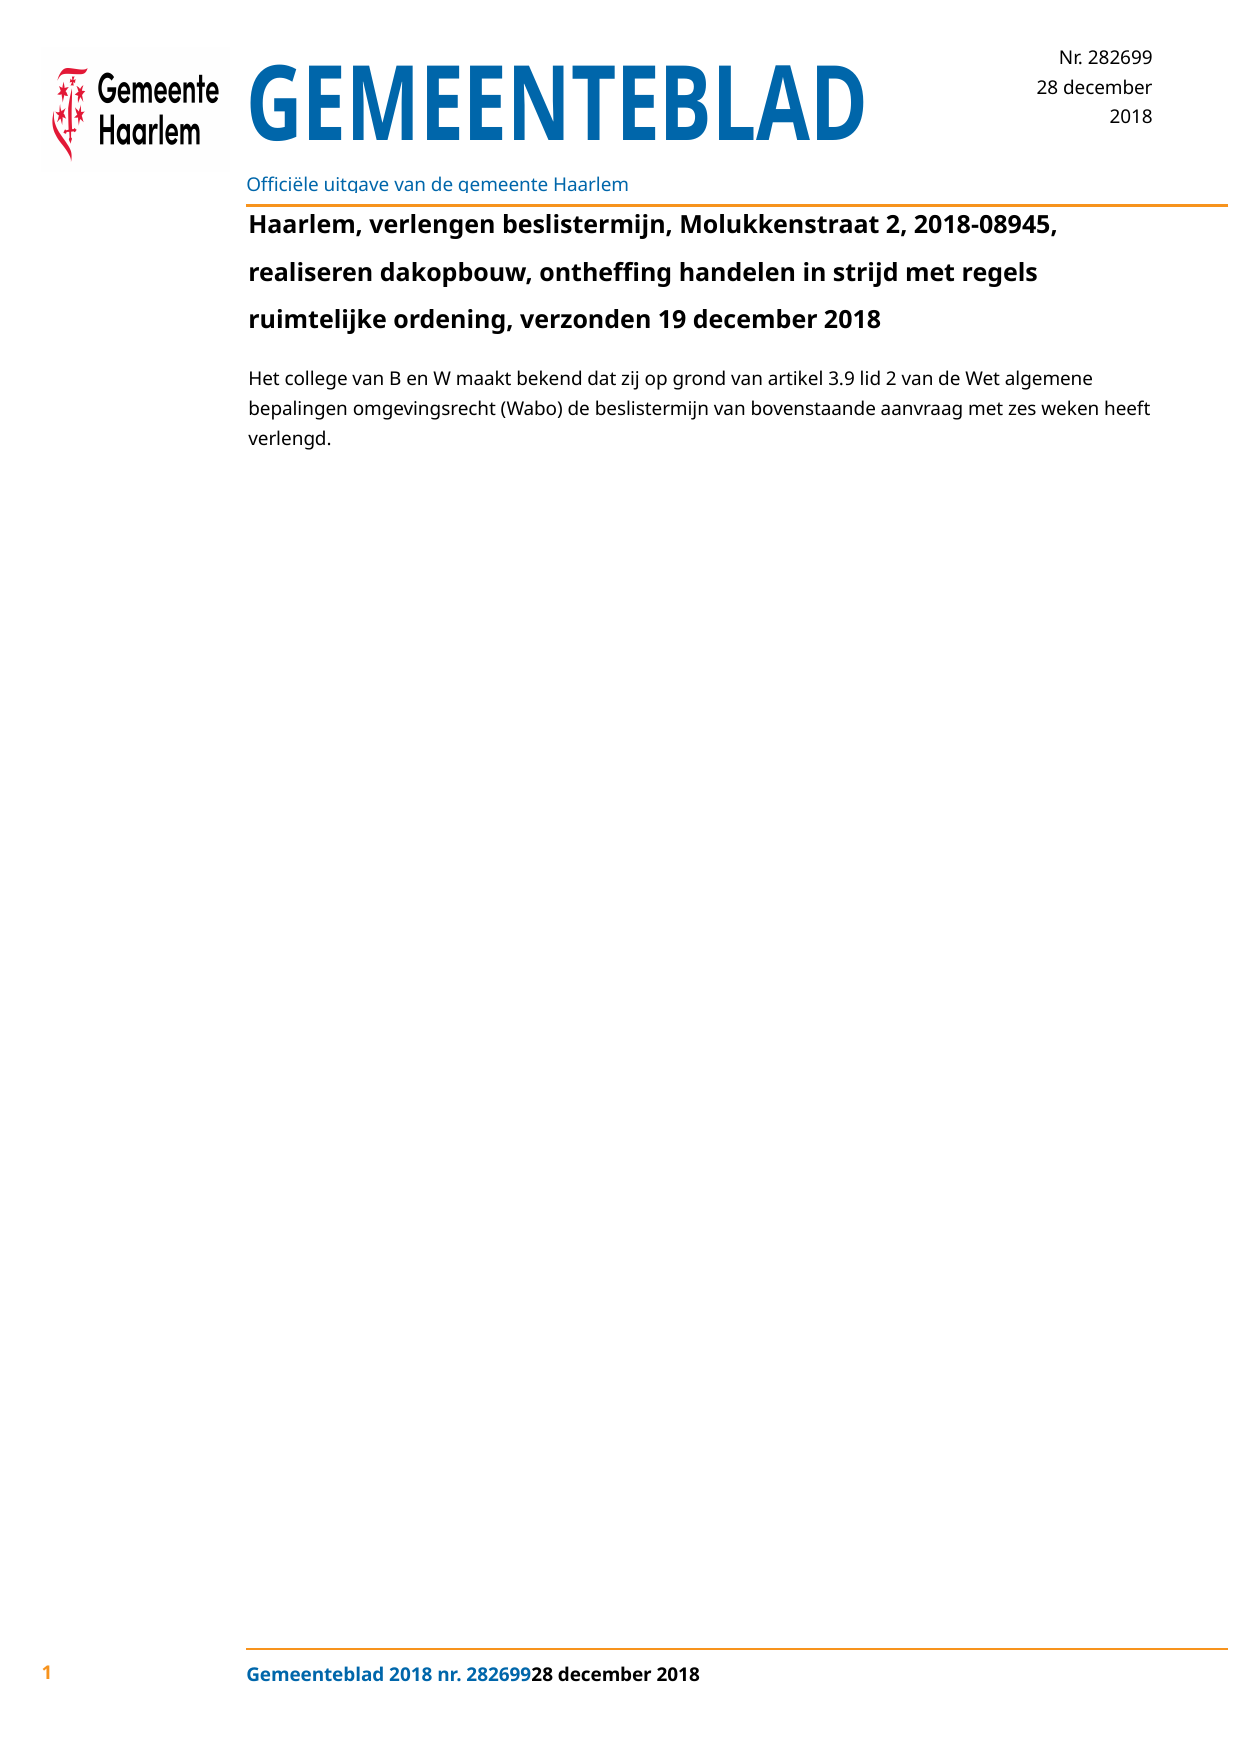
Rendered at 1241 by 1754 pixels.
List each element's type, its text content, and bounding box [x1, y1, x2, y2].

text Het college van B en W maakt bekend dat zij op grond van artikel 3.9 lid 2 van de Wet algemene bepalingen omgevingsrecht (Wabo) de beslistermijn van bovenstaande aanvraag met zes weken heeft verlengd. [248, 366, 1152, 450]
picture [41, 47, 231, 172]
text Haarlem, verlengen beslistermijn, Molukkenstraat 2, 2018-08945, realiseren dakopbouw, ontheffing handelen in strijd met regels ruimtelijke ordening, verzonden 19 december 2018 [248, 207, 1152, 336]
